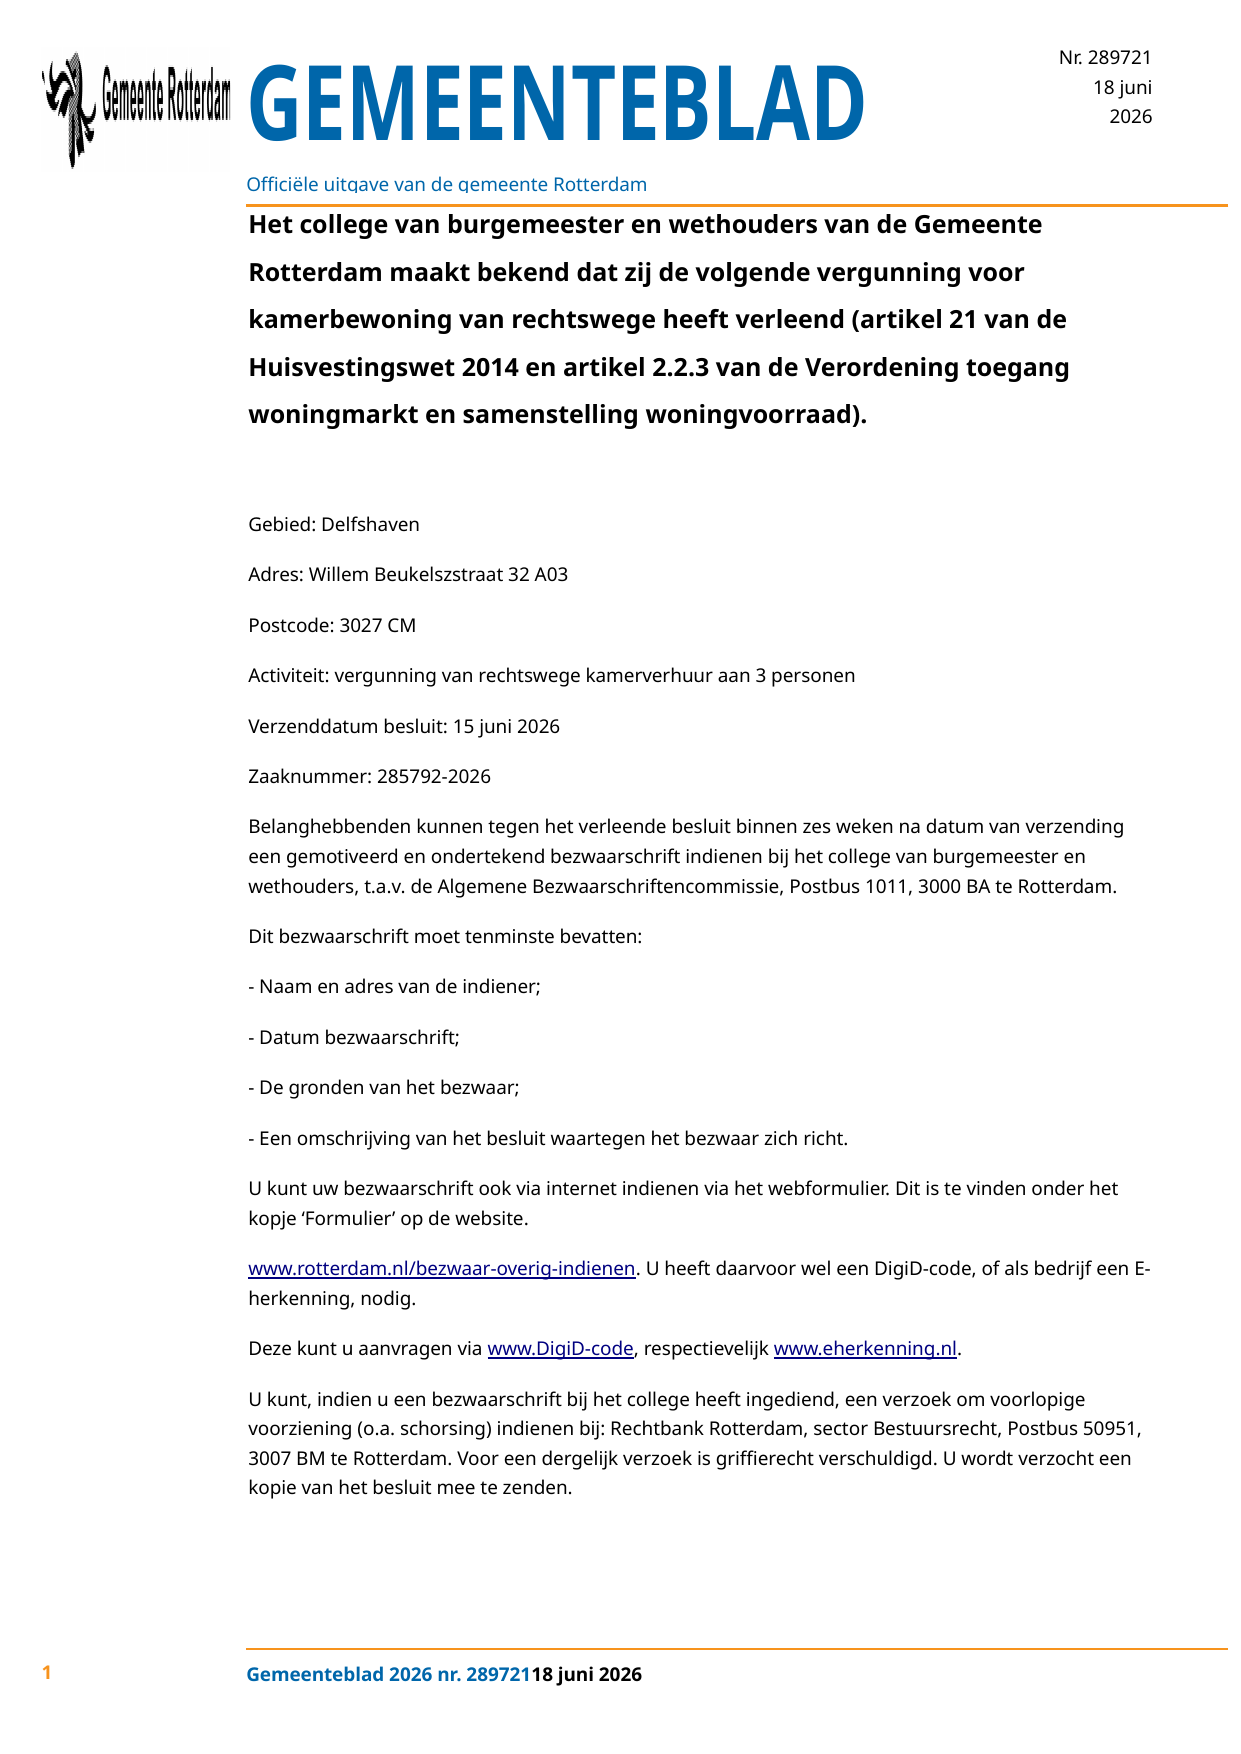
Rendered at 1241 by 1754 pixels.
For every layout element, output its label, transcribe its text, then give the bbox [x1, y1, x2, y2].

text Het college van burgemeester en wethouders van de Gemeente Rotterdam maakt bekend dat zij de volgende vergunning voor kamerbewoning van rechtswege heeft verleend (artikel 21 van de Huisvestingswet 2014 en artikel 2.2.3 van de Verordening toegang woningmarkt en samenstelling woningvoorraad). [248, 207, 1152, 431]
text www.rotterdam.nl/bezwaar-overig-indienen. U heeft daarvoor wel een DigiD-code, of als bedrijf een E-herkenning, nodig. [248, 1255, 1152, 1311]
text Postcode: 3027 CM [248, 612, 1152, 638]
text - De gronden van het bezwaar; [248, 1074, 1152, 1100]
text U kunt uw bezwaarschrift ook via internet indienen via het webformulier. Dit is te vinden onder het kopje ‘Formulier’ op de website. [248, 1175, 1152, 1231]
text Activiteit: vergunning van rechtswege kamerverhuur aan 3 personen [248, 662, 1152, 688]
text Deze kunt u aanvragen via www.DigiD-code, respectievelijk www.eherkenning.nl. [248, 1335, 1152, 1361]
text - Een omschrijving van het besluit waartegen het bezwaar zich richt. [248, 1125, 1152, 1151]
text Verzenddatum besluit: 15 juni 2026 [248, 713, 1152, 738]
text Gebied: Delfshaven [248, 511, 1152, 537]
text U kunt, indien u een bezwaarschrift bij het college heeft ingediend, een verzoek om voorlopige voorziening (o.a. schorsing) indienen bij: Rechtbank Rotterdam, sector Bestuursrecht, Postbus 50951, 3007 BM te Rotterdam. Voor een dergelijk verzoek is griffierecht verschuldigd. U wordt verzocht een kopie van het besluit mee te zenden. [248, 1386, 1152, 1500]
text Dit bezwaarschrift moet tenminste bevatten: [248, 923, 1152, 949]
text - Naam en adres van de indiener; [248, 974, 1152, 999]
text Belanghebbenden kunnen tegen het verleende besluit binnen zes weken na datum van verzending een gemotiveerd en ondertekend bezwaarschrift indienen bij het college van burgemeester en wethouders, t.a.v. de Algemene Bezwaarschriftencommissie, Postbus 1011, 3000 BA te Rotterdam. [248, 814, 1152, 898]
text - Datum bezwaarschrift; [248, 1024, 1152, 1050]
text Adres: Willem Beukelszstraat 32 A03 [248, 562, 1152, 587]
picture [41, 47, 231, 172]
text Zaaknummer: 285792-2026 [248, 763, 1152, 789]
